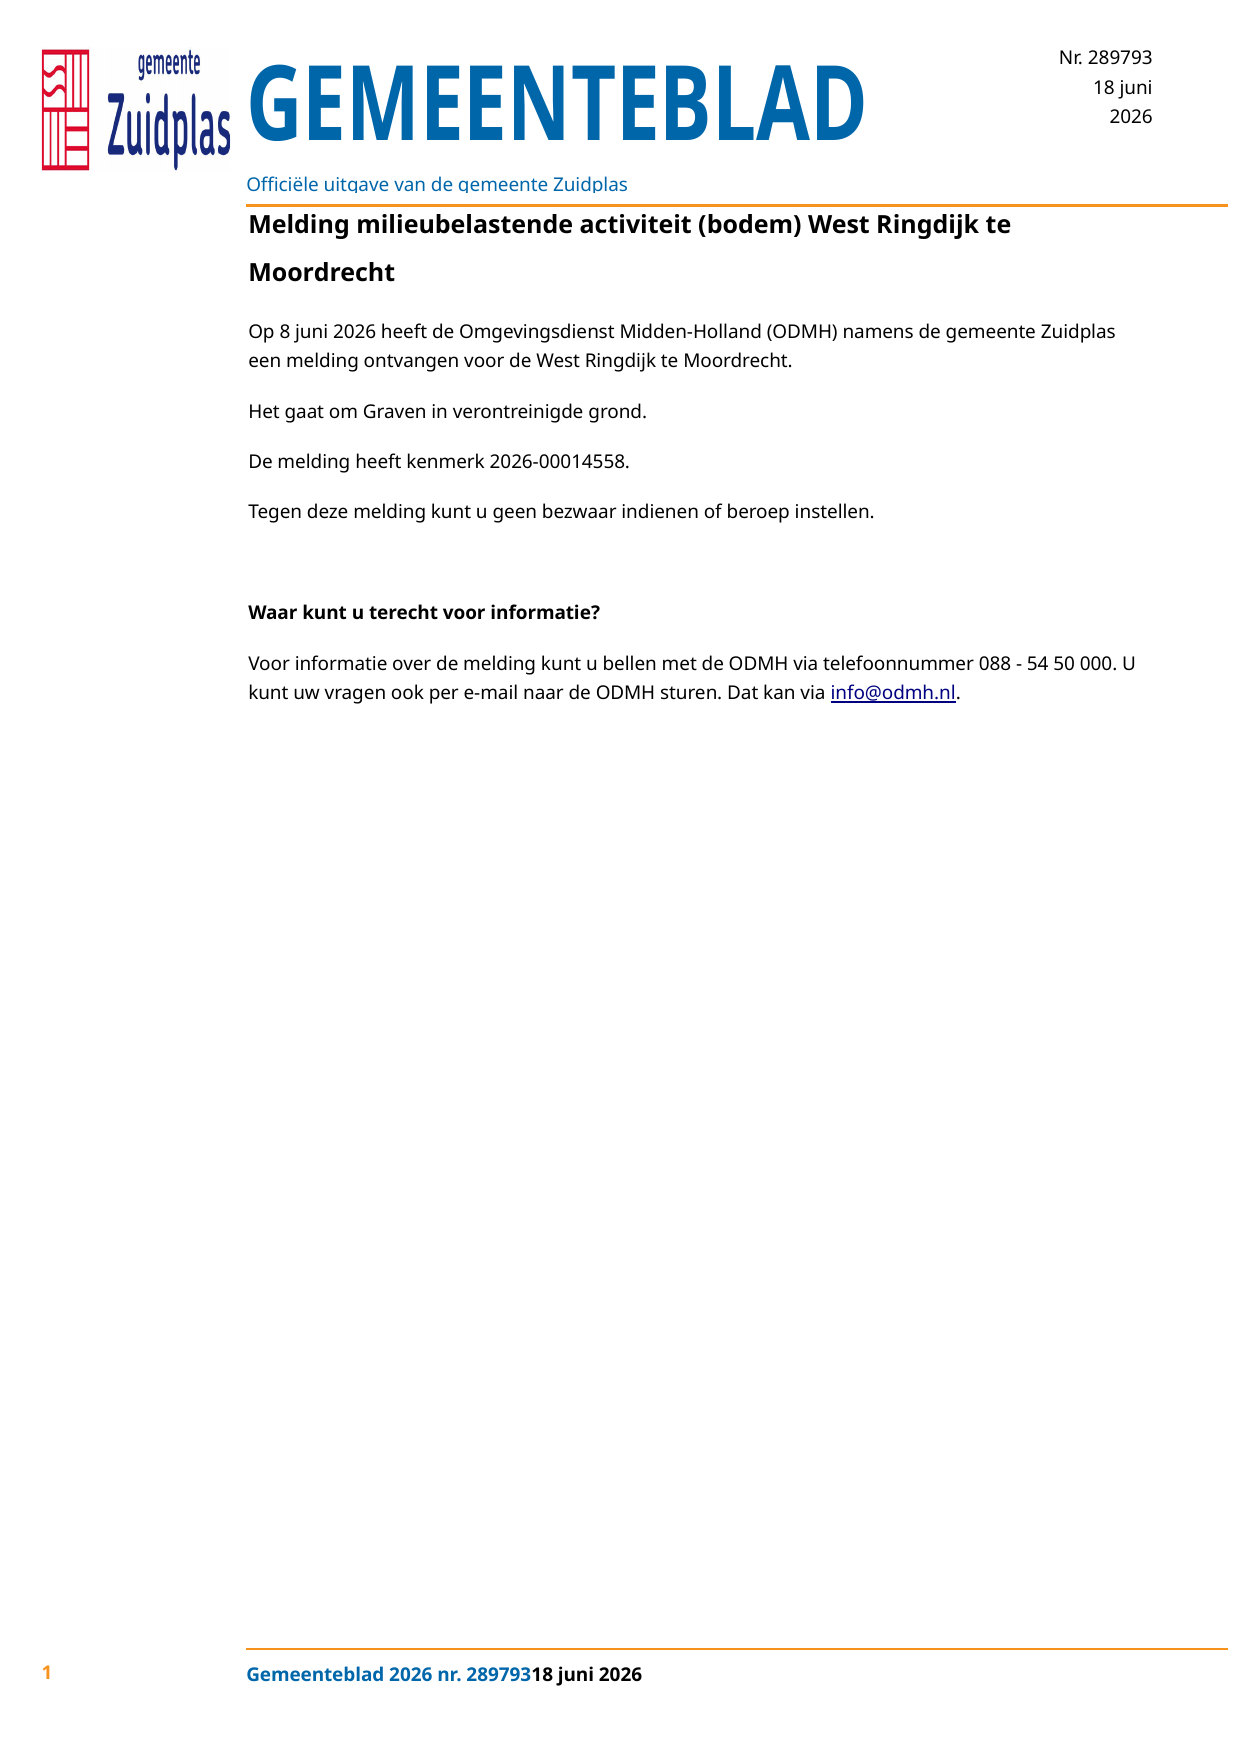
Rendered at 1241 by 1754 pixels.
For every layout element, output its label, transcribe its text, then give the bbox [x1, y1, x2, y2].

text Voor informatie over de melding kunt u bellen met de ODMH via telefoonnummer 088 - 54 50 000. U kunt uw vragen ook per e-mail naar de ODMH sturen. Dat kan via info@odmh.nl. [248, 650, 1152, 705]
text Melding milieubelastende activiteit (bodem) West Ringdijk te Moordrecht [248, 207, 1152, 288]
text De melding heeft kenmerk 2026-00014558. [248, 448, 1152, 474]
text Tegen deze melding kunt u geen bezwaar indienen of beroep instellen. [248, 499, 1152, 524]
text Het gaat om Graven in verontreinigde grond. [248, 398, 1152, 424]
text Waar kunt u terecht voor informatie? [248, 599, 1152, 625]
picture [41, 47, 231, 172]
text Op 8 juni 2026 heeft de Omgevingsdienst Midden-Holland (ODMH) namens de gemeente Zuidplas een melding ontvangen voor de West Ringdijk te Moordrecht. [248, 318, 1152, 373]
